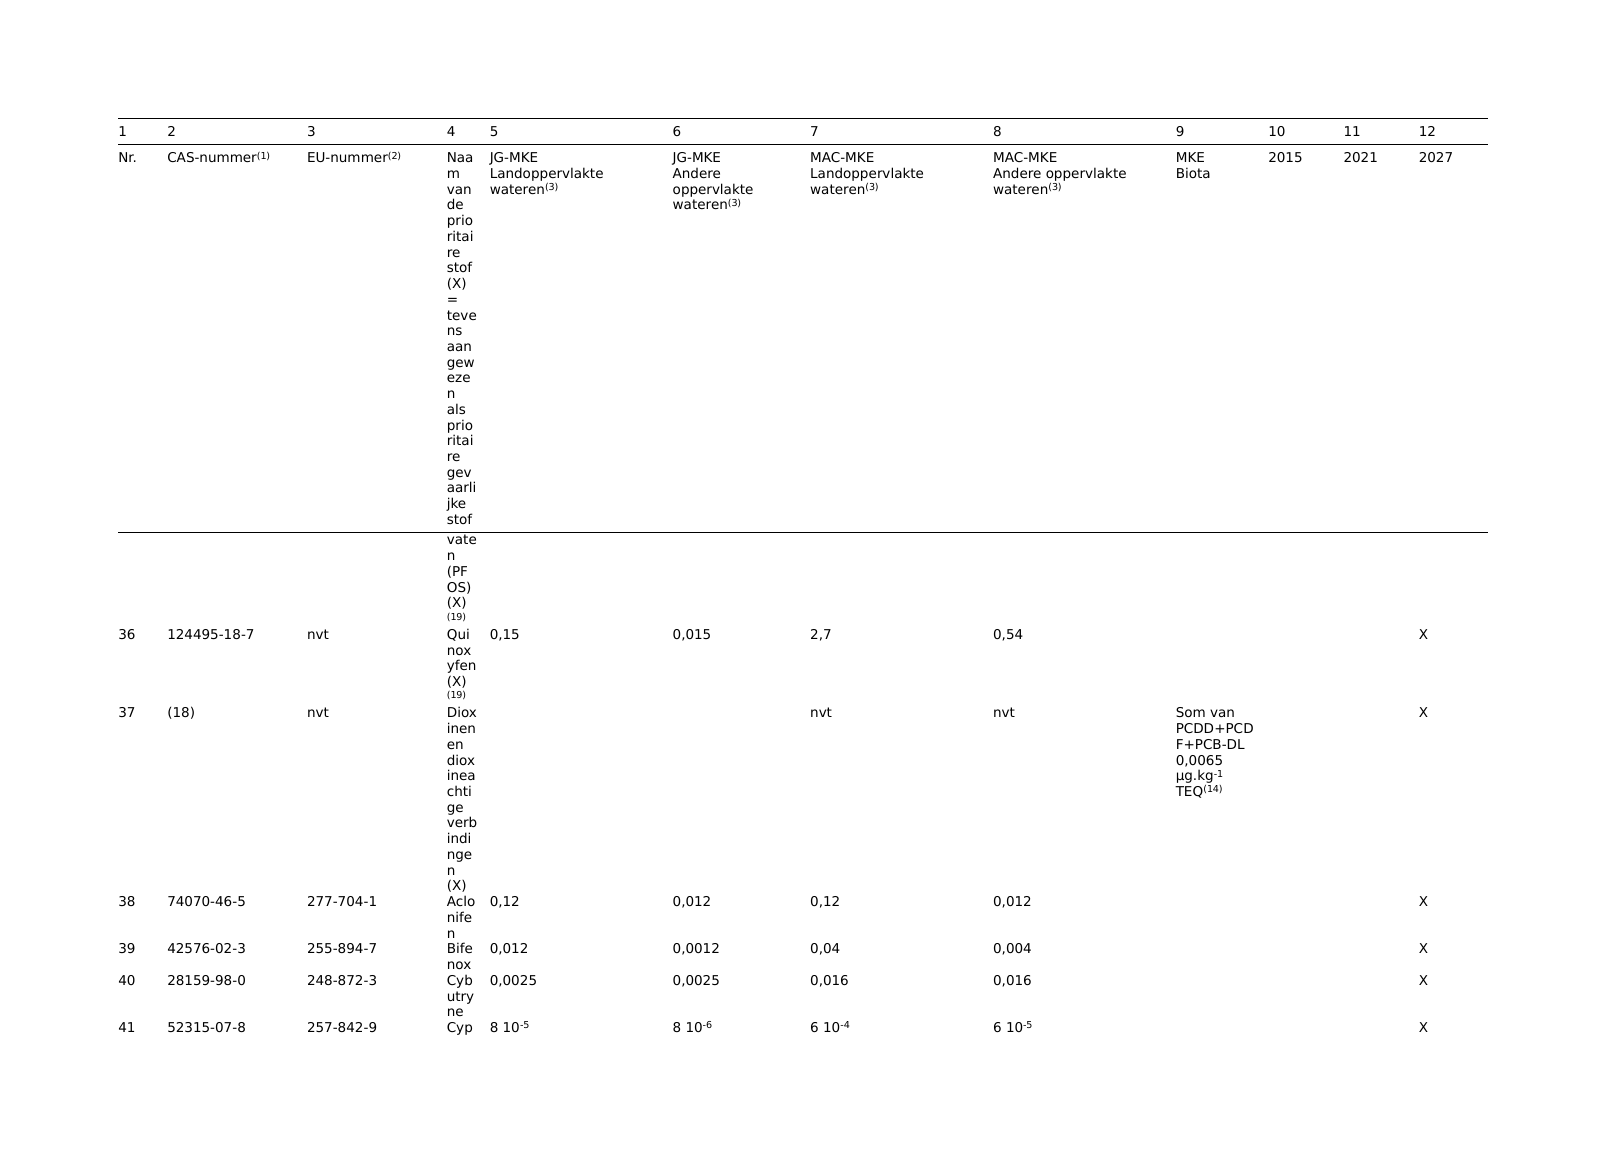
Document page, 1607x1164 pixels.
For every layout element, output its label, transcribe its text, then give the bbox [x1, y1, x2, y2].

table_cell Som van PCDD+PCDF+PCB-DL 0,0065 μg.kg-1 TEQ(14) [1170, 705, 1262, 894]
table_cell MKE Biota [1170, 145, 1262, 532]
table_cell [1338, 705, 1413, 894]
table_cell nvt [301, 705, 441, 894]
table_cell 0,04 [804, 941, 987, 973]
table_cell [987, 533, 1170, 627]
table_cell Aclonifen [441, 894, 484, 941]
table_cell 39 [118, 941, 161, 973]
table_cell 0,54 [987, 627, 1170, 705]
table_cell 124495-18-7 [161, 627, 301, 705]
table_cell 0,12 [804, 894, 987, 941]
table_cell [1338, 973, 1413, 1020]
table_cell 41 [118, 1020, 161, 1036]
table_cell [1262, 627, 1337, 705]
table_cell 8 10-6 [666, 1020, 804, 1036]
table_cell 0,012 [987, 894, 1170, 941]
table_cell 28159-98-0 [161, 973, 301, 1020]
table_cell 40 [118, 973, 161, 1020]
table_cell 0,012 [484, 941, 666, 973]
table_cell 257-842-9 [301, 1020, 441, 1036]
table_cell X [1413, 627, 1488, 705]
table_cell [484, 705, 666, 894]
table_cell [1413, 533, 1488, 627]
table_cell 8 10-5 [484, 1020, 666, 1036]
table_cell X [1413, 705, 1488, 894]
table_cell [1262, 894, 1337, 941]
table_cell 2027 [1413, 145, 1488, 532]
table_cell 2021 [1338, 145, 1413, 532]
table_header 1 [118, 119, 161, 144]
table_cell [804, 533, 987, 627]
table_cell [1262, 1020, 1337, 1036]
table_header 2 [161, 119, 301, 144]
table_cell [118, 533, 161, 627]
table_cell 38 [118, 894, 161, 941]
table_cell 0,12 [484, 894, 666, 941]
table_cell 0,0025 [484, 973, 666, 1020]
table_cell nvt [804, 705, 987, 894]
table_header 12 [1413, 119, 1488, 144]
table_cell [1170, 941, 1262, 973]
table_cell [1338, 941, 1413, 973]
table_cell 2015 [1262, 145, 1337, 532]
table_cell 0,016 [987, 973, 1170, 1020]
table_cell X [1413, 1020, 1488, 1036]
table_cell [1262, 705, 1337, 894]
table_cell X [1413, 894, 1488, 941]
table_cell X [1413, 973, 1488, 1020]
table_cell [1338, 894, 1413, 941]
table_cell EU-nummer(2) [301, 145, 441, 532]
table_cell Cyp [441, 1020, 484, 1036]
table_cell 37 [118, 705, 161, 894]
table_cell [1338, 627, 1413, 705]
table_cell [1170, 627, 1262, 705]
table_cell nvt [301, 627, 441, 705]
table_cell [1170, 533, 1262, 627]
table_cell CAS-nummer(1) [161, 145, 301, 532]
table_cell 255-894-7 [301, 941, 441, 973]
table_cell 0,0012 [666, 941, 804, 973]
table_cell Dioxinen en dioxineachtige verbindingen (X) [441, 705, 484, 894]
table_cell 2,7 [804, 627, 987, 705]
table_cell [484, 533, 666, 627]
table_cell 0,15 [484, 627, 666, 705]
table_cell [161, 533, 301, 627]
table_header 5 [484, 119, 666, 144]
table_cell JG-MKE Landoppervlakte wateren(3) [484, 145, 666, 532]
table_cell 0,0025 [666, 973, 804, 1020]
table_cell 74070-46-5 [161, 894, 301, 941]
table_cell Cybutryne [441, 973, 484, 1020]
table_cell Bifenox [441, 941, 484, 973]
table_cell [1262, 973, 1337, 1020]
table_cell Naam van de prioritaire stof (X) = tevens aangewezen als prioritaire gevaarlijke stof [441, 145, 484, 532]
table_cell 0,016 [804, 973, 987, 1020]
table_cell [1170, 894, 1262, 941]
table_cell Nr. [118, 145, 161, 532]
table_cell 248-872-3 [301, 973, 441, 1020]
table_cell MAC-MKE Andere oppervlakte wateren(3) [987, 145, 1170, 532]
table_cell Quinoxyfen (X)(19) [441, 627, 484, 705]
table_cell [666, 533, 804, 627]
table_header 11 [1338, 119, 1413, 144]
table_header 3 [301, 119, 441, 144]
table_cell 6 10-5 [987, 1020, 1170, 1036]
table_cell 277-704-1 [301, 894, 441, 941]
table_cell [666, 705, 804, 894]
table_cell [1262, 941, 1337, 973]
table_cell [1170, 973, 1262, 1020]
table_header 4 [441, 119, 484, 144]
table_cell 52315-07-8 [161, 1020, 301, 1036]
table_cell vaten (PFOS) (X)(19) [441, 533, 484, 627]
table_cell (18) [161, 705, 301, 894]
table_cell 36 [118, 627, 161, 705]
table_header 8 [987, 119, 1170, 144]
table_cell 0,015 [666, 627, 804, 705]
table_header 10 [1262, 119, 1337, 144]
table_cell [1338, 1020, 1413, 1036]
table_cell [1262, 533, 1337, 627]
table_header 6 [666, 119, 804, 144]
table_cell 0,004 [987, 941, 1170, 973]
table_cell MAC-MKE Landoppervlakte wateren(3) [804, 145, 987, 532]
table_header 9 [1170, 119, 1262, 144]
table_cell nvt [987, 705, 1170, 894]
table_cell JG-MKE Andere oppervlakte wateren(3) [666, 145, 804, 532]
table_cell 42576-02-3 [161, 941, 301, 973]
table_cell [1338, 533, 1413, 627]
table_cell 0,012 [666, 894, 804, 941]
table_cell [1170, 1020, 1262, 1036]
table_cell 6 10-4 [804, 1020, 987, 1036]
table_header 7 [804, 119, 987, 144]
table_cell X [1413, 941, 1488, 973]
table_cell [301, 533, 441, 627]
